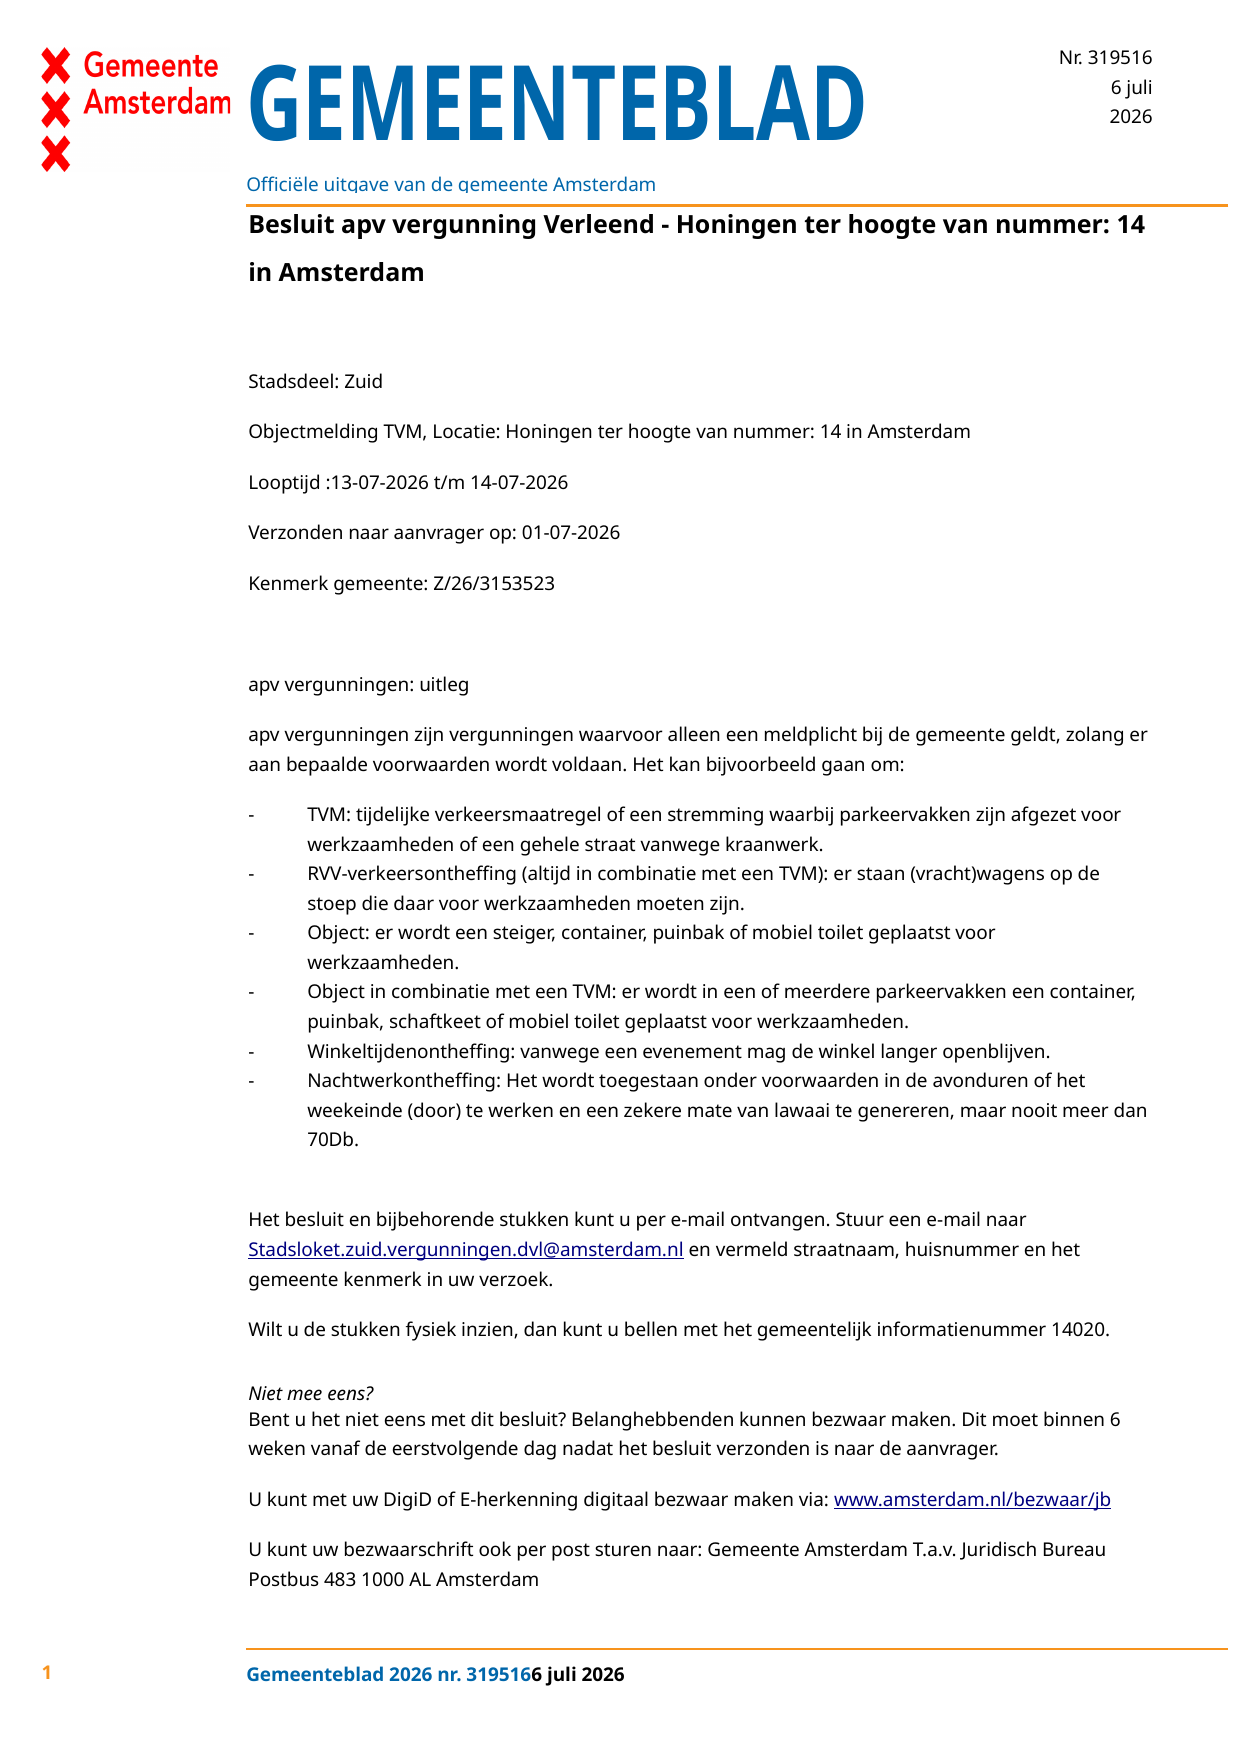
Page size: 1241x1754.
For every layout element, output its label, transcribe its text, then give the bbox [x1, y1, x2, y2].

picture [41, 47, 231, 172]
list Object in combinatie met een TVM: er wordt in een of meerdere parkeervakken een container, puinbak, schaftkeet of mobiel toilet geplaatst voor werkzaamheden. [248, 979, 1152, 1034]
list Nachtwerkontheffing: Het wordt toegestaan onder voorwaarden in de avonduren of het weekeinde (door) te werken en een zekere mate van lawaai te genereren, maar nooit meer dan 70Db. [248, 1067, 1152, 1152]
text Objectmelding TVM, Locatie: Honingen ter hoogte van nummer: 14 in Amsterdam [248, 419, 1152, 444]
list Winkeltijdenontheffing: vanwege een evenement mag de winkel langer openblijven. [248, 1038, 1152, 1064]
text U kunt uw bezwaarschrift ook per post sturen naar: Gemeente Amsterdam T.a.v. Juridisch Bureau Postbus 483 1000 AL Amsterdam [248, 1536, 1152, 1592]
text Verzonden naar aanvrager op: 01-07-2026 [248, 519, 1152, 545]
text Kenmerk gemeente: Z/26/3153523 [248, 570, 1152, 596]
list Object: er wordt een steiger, container, puinbak of mobiel toilet geplaatst voor werkzaamheden. [248, 919, 1152, 975]
text Stadsdeel: Zuid [248, 368, 1152, 394]
text Het besluit en bijbehorende stukken kunt u per e-mail ontvangen. Stuur een e-mail naar Stadsloket.zuid.vergunningen.dvl@amsterdam.nl en vermeld straatnaam, huisnummer en het gemeente kenmerk in uw verzoek. [248, 1207, 1152, 1292]
text Bent u het niet eens met dit besluit? Belanghebbenden kunnen bezwaar maken. Dit moet binnen 6 weken vanaf de eerstvolgende dag nadat het besluit verzonden is naar de aanvrager. [248, 1406, 1152, 1461]
text apv vergunningen: uitleg [248, 671, 1152, 697]
text apv vergunningen zijn vergunningen waarvoor alleen een meldplicht bij de gemeente geldt, zolang er aan bepaalde voorwaarden wordt voldaan. Het kan bijvoorbeeld gaan om: [248, 721, 1152, 777]
list RVV-verkeersontheffing (altijd in combinatie met een TVM): er staan (vracht)wagens op de stoep die daar voor werkzaamheden moeten zijn. [248, 860, 1152, 916]
text Besluit apv vergunning Verleend - Honingen ter hoogte van nummer: 14 in Amsterdam [248, 207, 1152, 288]
text Wilt u de stukken fysiek inzien, dan kunt u bellen met het gemeentelijk informatienummer 14020. [248, 1316, 1152, 1342]
list TVM: tijdelijke verkeersmaatregel of een stremming waarbij parkeervakken zijn afgezet voor werkzaamheden of een gehele straat vanwege kraanwerk. [248, 801, 1152, 857]
text U kunt met uw DigiD of E-herkenning digitaal bezwaar maken via: www.amsterdam.nl/bezwaar/jb [248, 1486, 1152, 1512]
text Looptijd :13-07-2026 t/m 14-07-2026 [248, 469, 1152, 495]
text Niet mee eens? [248, 1380, 1152, 1406]
